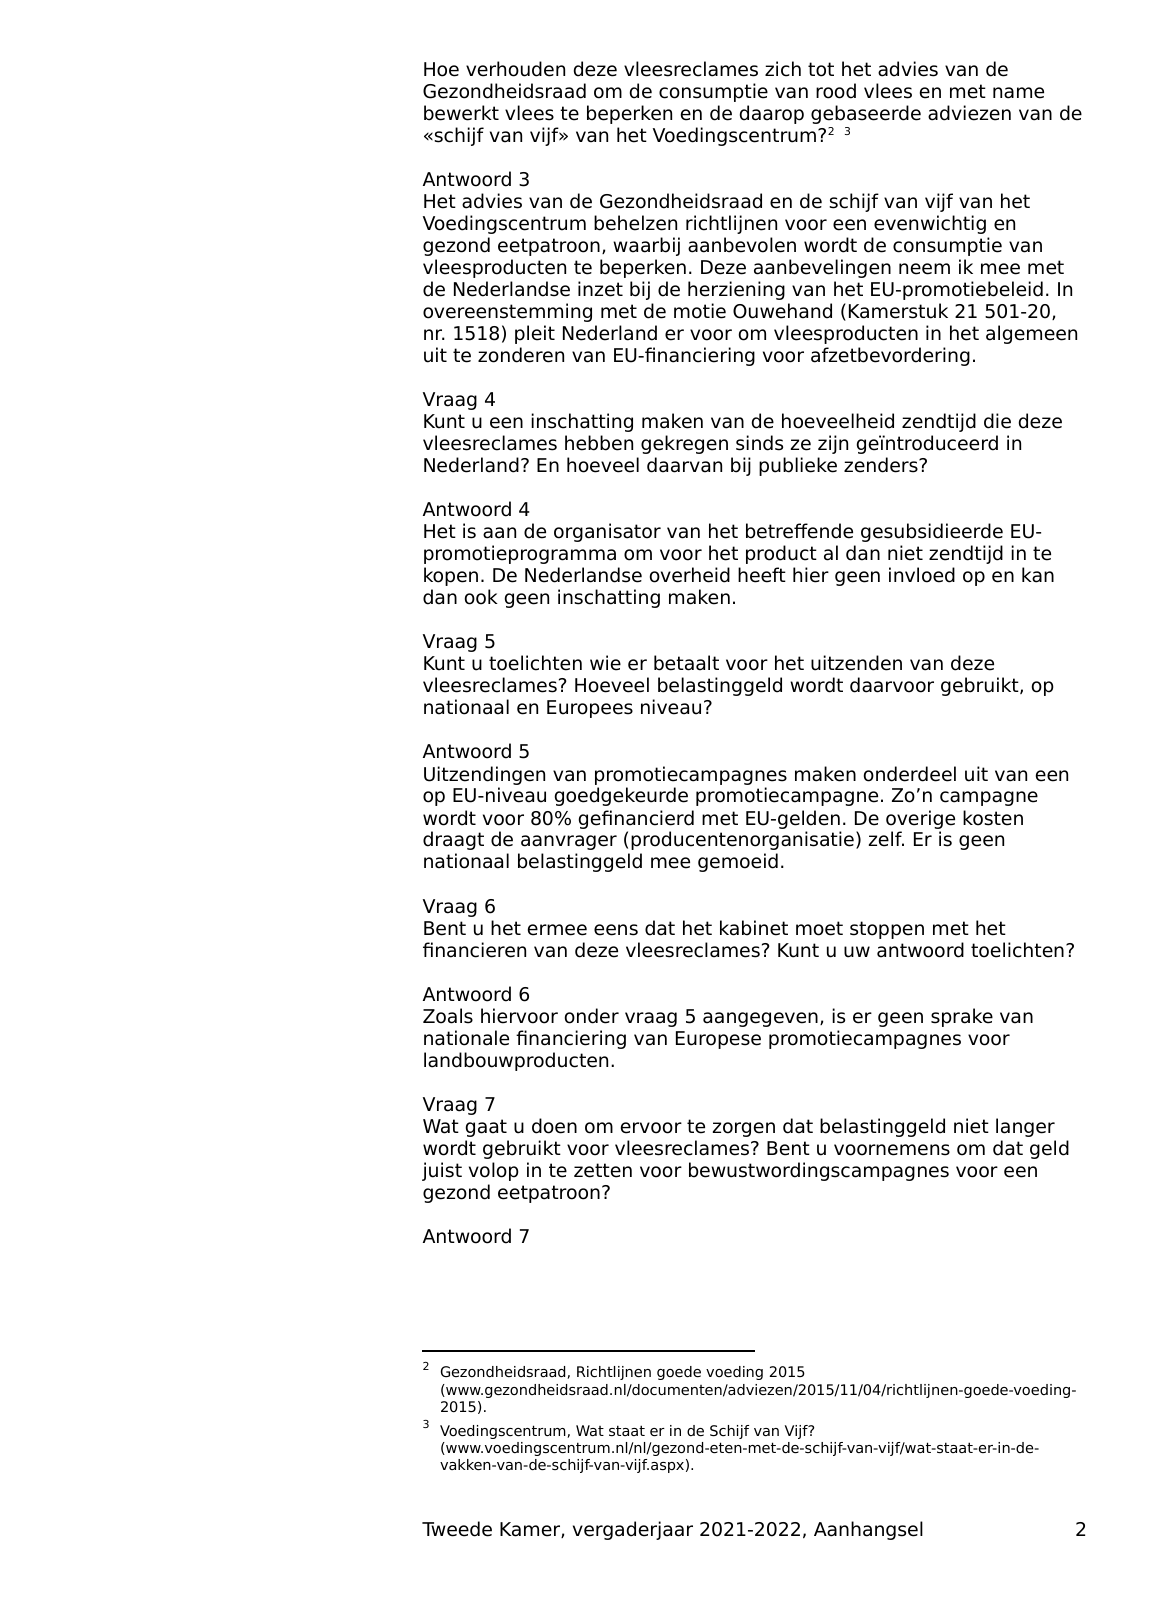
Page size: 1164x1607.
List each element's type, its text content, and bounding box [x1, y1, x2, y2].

text Voedingscentrum, Wat staat er in de Schijf van Vijf? (www.voedingscentrum.nl/nl/gezond-eten-met-de-schijf-van-vijf/wat-staat-er-in-de-vakken-van-de-schijf-van-vijf.aspx). [422, 1418, 1087, 1474]
text Zoals hiervoor onder vraag 5 aangegeven, is er geen sprake van nationale financiering van Europese promotiecampagnes voor landbouwproducten. [422, 1006, 1087, 1072]
text Vraag 7 [422, 1094, 1087, 1116]
text Vraag 4 [422, 389, 1087, 411]
text Antwoord 6 [422, 984, 1087, 1006]
text Kunt u een inschatting maken van de hoeveelheid zendtijd die deze vleesreclames hebben gekregen sinds ze zijn geïntroduceerd in Nederland? En hoeveel daarvan bij publieke zenders? [422, 411, 1087, 477]
text Gezondheidsraad, Richtlijnen goede voeding 2015 (www.gezondheidsraad.nl/documenten/adviezen/2015/11/04/richtlijnen-goede-voeding-2015). [422, 1360, 1087, 1416]
text Uitzendingen van promotiecampagnes maken onderdeel uit van een op EU-niveau goedgekeurde promotiecampagne. Zo’n campagne wordt voor 80% gefinancierd met EU-gelden. De overige kosten draagt de aanvrager (producentenorganisatie) zelf. Er is geen nationaal belastinggeld mee gemoeid. [422, 763, 1087, 873]
text Het advies van de Gezondheidsraad en de schijf van vijf van het Voedingscentrum behelzen richtlijnen voor een evenwichtig en gezond eetpatroon, waarbij aanbevolen wordt de consumptie van vleesproducten te beperken. Deze aanbevelingen neem ik mee met de Nederlandse inzet bij de herziening van het EU-promotiebeleid. In overeenstemming met de motie Ouwehand (Kamerstuk 21 501-20, nr. 1518) pleit Nederland er voor om vleesproducten in het algemeen uit te zonderen van EU-financiering voor afzetbevordering. [422, 191, 1087, 367]
text Bent u het ermee eens dat het kabinet moet stoppen met het financieren van deze vleesreclames? Kunt u uw antwoord toelichten? [422, 917, 1087, 961]
text Antwoord 5 [422, 741, 1087, 763]
text Vraag 6 [422, 896, 1087, 917]
text Antwoord 4 [422, 499, 1087, 521]
text Hoe verhouden deze vleesreclames zich tot het advies van de Gezondheidsraad om de consumptie van rood vlees en met name bewerkt vlees te beperken en de daarop gebaseerde adviezen van de «schijf van vijf» van het Voedingscentrum? [422, 59, 1087, 147]
text Kunt u toelichten wie er betaalt voor het uitzenden van deze vleesreclames? Hoeveel belastinggeld wordt daarvoor gebruikt, op nationaal en Europees niveau? [422, 653, 1087, 719]
text Antwoord 7 [422, 1226, 1087, 1248]
text Vraag 5 [422, 631, 1087, 653]
text Antwoord 3 [422, 169, 1087, 191]
text Het is aan de organisator van het betreffende gesubsidieerde EU-promotieprogramma om voor het product al dan niet zendtijd in te kopen. De Nederlandse overheid heeft hier geen invloed op en kan dan ook geen inschatting maken. [422, 521, 1087, 609]
text Wat gaat u doen om ervoor te zorgen dat belastinggeld niet langer wordt gebruikt voor vleesreclames? Bent u voornemens om dat geld juist volop in te zetten voor bewustwordingscampagnes voor een gezond eetpatroon? [422, 1116, 1087, 1204]
